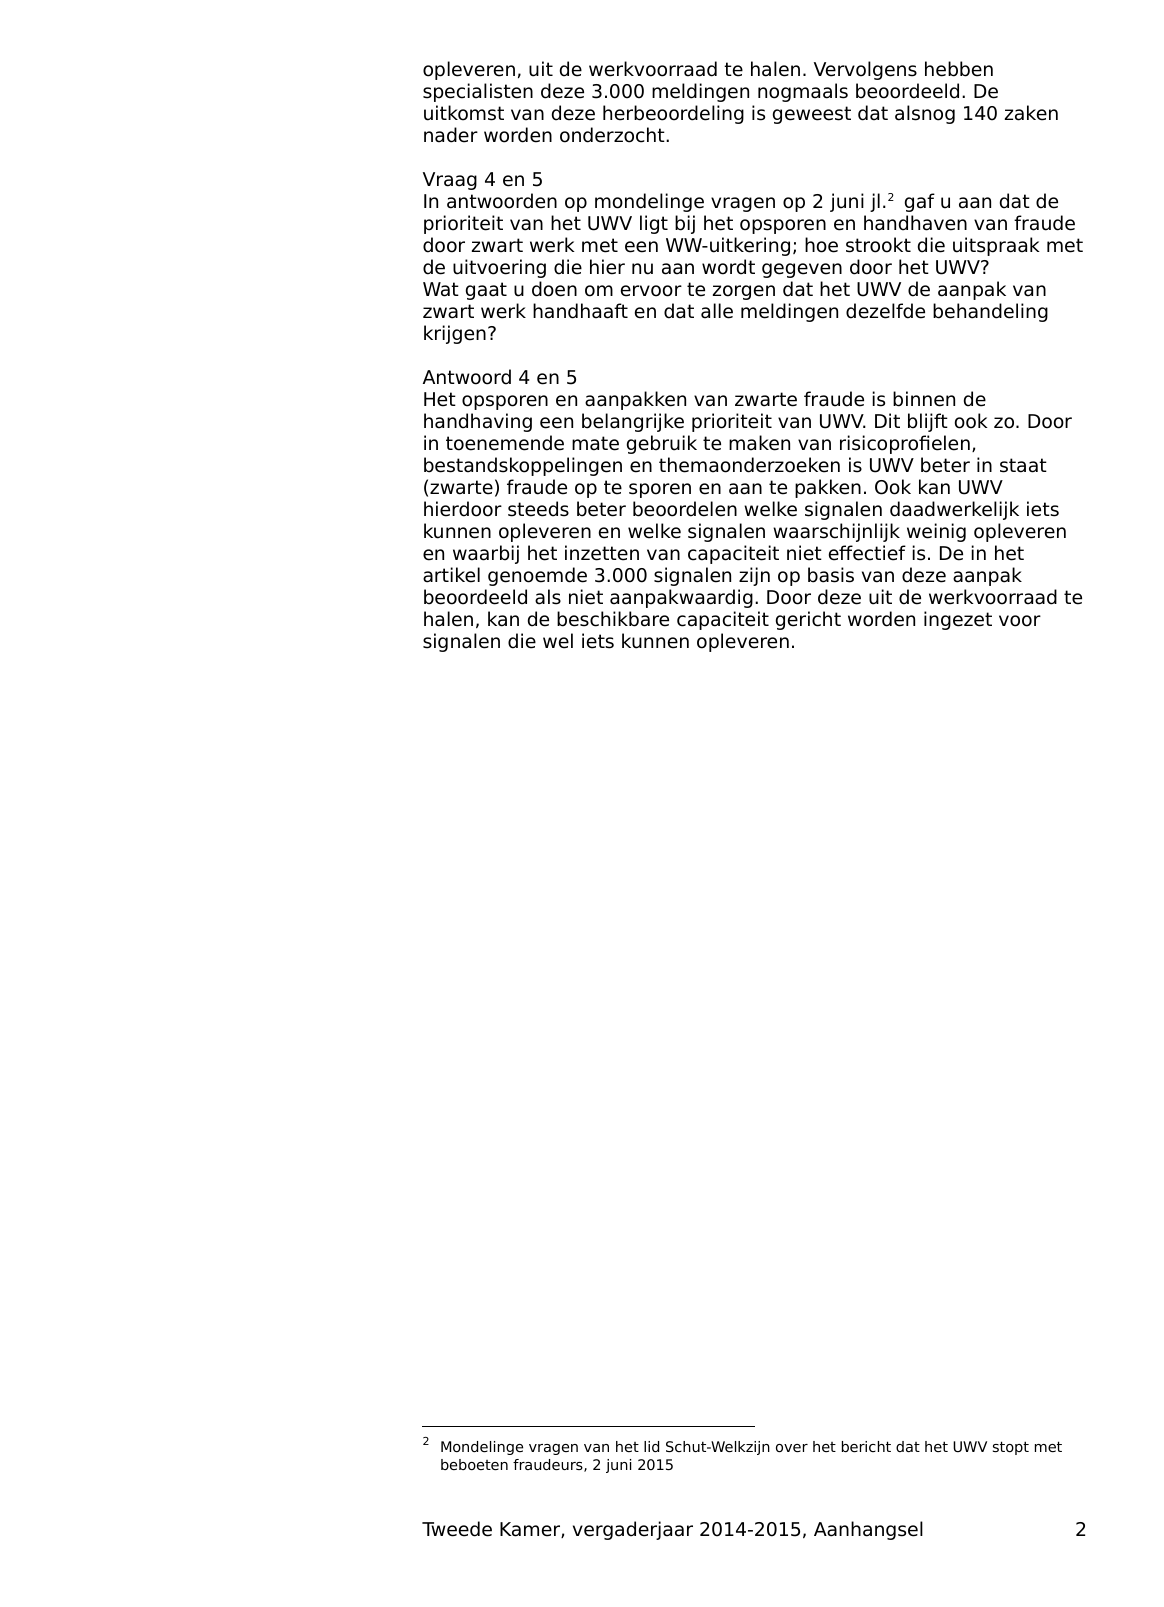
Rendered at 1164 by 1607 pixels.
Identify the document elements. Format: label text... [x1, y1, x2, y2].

text opleveren, uit de werkvoorraad te halen. Vervolgens hebben specialisten deze 3.000 meldingen nogmaals beoordeeld. De uitkomst van deze herbeoordeling is geweest dat alsnog 140 zaken nader worden onderzocht. [422, 59, 1087, 147]
text Antwoord 4 en 5 [422, 367, 1087, 389]
text In antwoorden op mondelinge vragen op 2 juni jl. gaf u aan dat de prioriteit van het UWV ligt bij het opsporen en handhaven van fraude door zwart werk met een WW-uitkering; hoe strookt die uitspraak met de uitvoering die hier nu aan wordt gegeven door het UWV? [422, 191, 1087, 279]
text Vraag 4 en 5 [422, 169, 1087, 191]
text Mondelinge vragen van het lid Schut-Welkzijn over het bericht dat het UWV stopt met beboeten fraudeurs, 2 juni 2015 [422, 1435, 1087, 1474]
text Het opsporen en aanpakken van zwarte fraude is binnen de handhaving een belangrijke prioriteit van UWV. Dit blijft ook zo. Door in toenemende mate gebruik te maken van risicoprofielen, bestandskoppelingen en themaonderzoeken is UWV beter in staat (zwarte) fraude op te sporen en aan te pakken. Ook kan UWV hierdoor steeds beter beoordelen welke signalen daadwerkelijk iets kunnen opleveren en welke signalen waarschijnlijk weinig opleveren en waarbij het inzetten van capaciteit niet effectief is. De in het artikel genoemde 3.000 signalen zijn op basis van deze aanpak beoordeeld als niet aanpakwaardig. Door deze uit de werkvoorraad te halen, kan de beschikbare capaciteit gericht worden ingezet voor signalen die wel iets kunnen opleveren. [422, 389, 1087, 653]
text Wat gaat u doen om ervoor te zorgen dat het UWV de aanpak van zwart werk handhaaft en dat alle meldingen dezelfde behandeling krijgen? [422, 279, 1087, 345]
